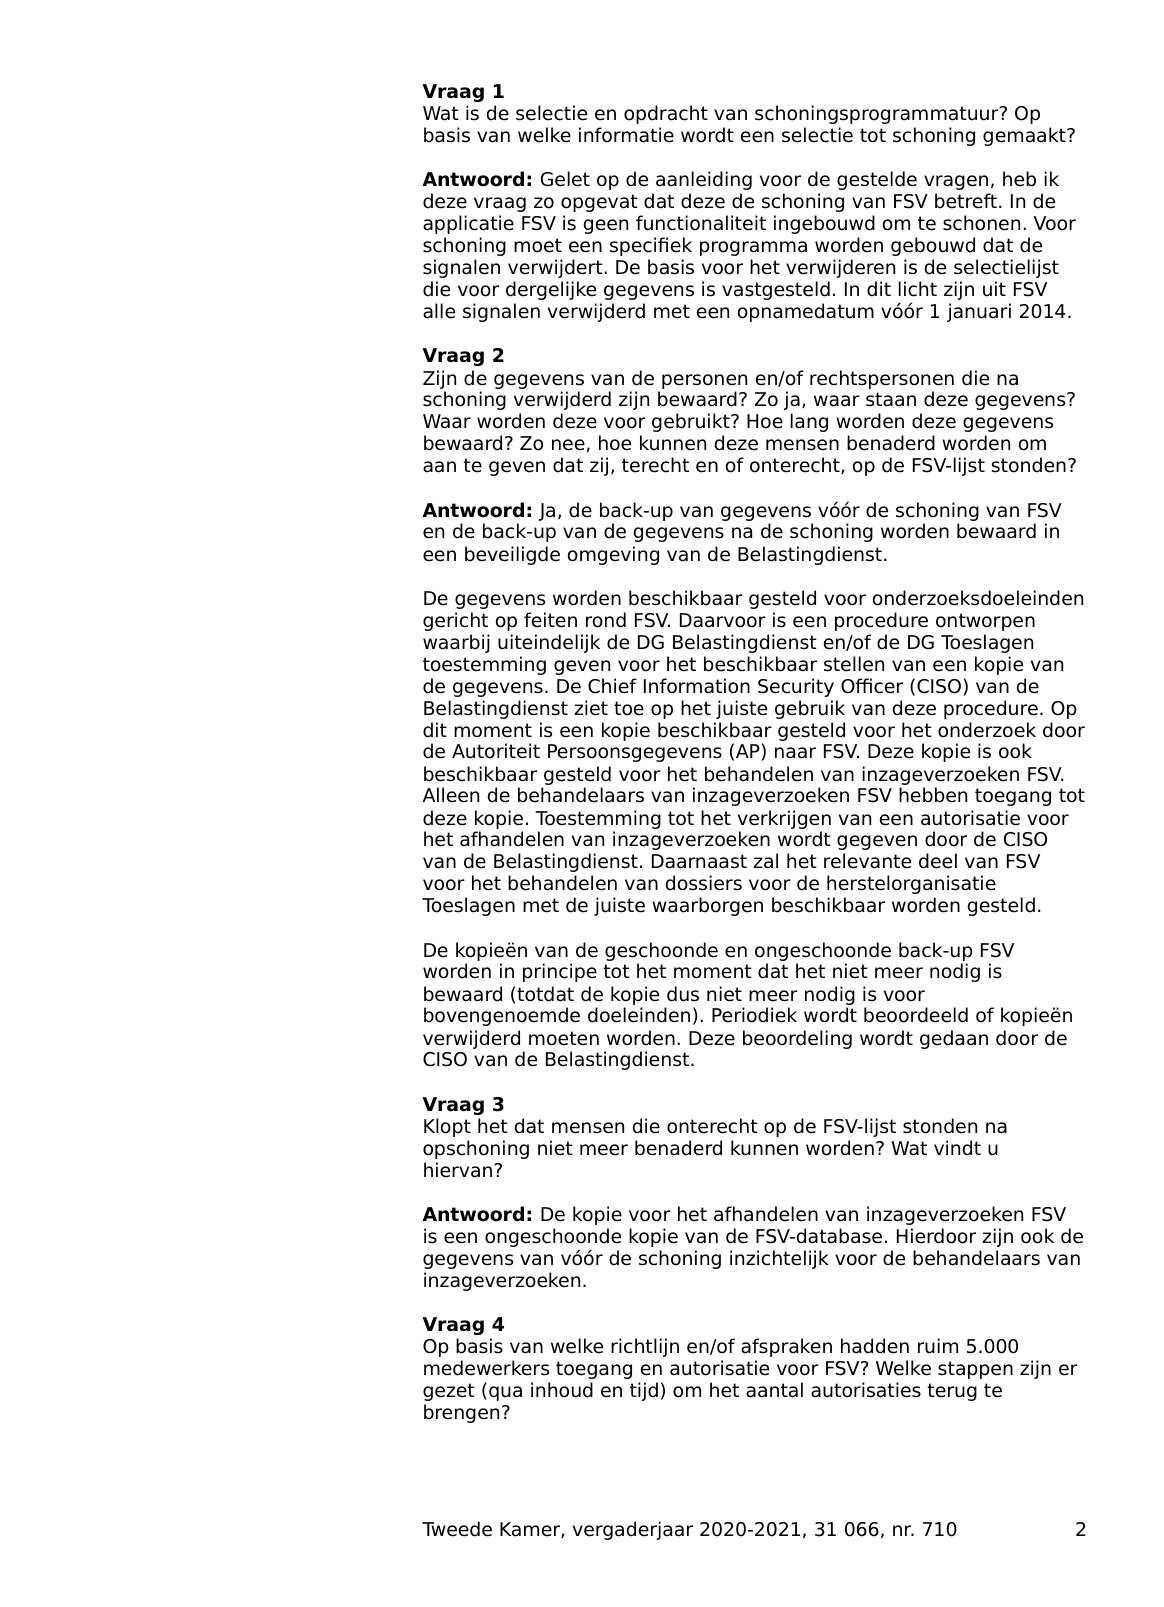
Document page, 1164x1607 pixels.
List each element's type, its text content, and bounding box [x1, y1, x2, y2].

text Antwoord: Gelet op de aanleiding voor de gestelde vragen, heb ik deze vraag zo opgevat dat deze de schoning van FSV betreft. In de applicatie FSV is geen functionaliteit ingebouwd om te schonen. Voor schoning moet een specifiek programma worden gebouwd dat de signalen verwijdert. De basis voor het verwijderen is de selectielijst die voor dergelijke gegevens is vastgesteld. In dit licht zijn uit FSV alle signalen verwijderd met een opnamedatum vóór 1 januari 2014. [422, 169, 1087, 323]
text Op basis van welke richtlijn en/of afspraken hadden ruim 5.000 medewerkers toegang en autorisatie voor FSV? Welke stappen zijn er gezet (qua inhoud en tijd) om het aantal autorisaties terug te brengen? [422, 1336, 1087, 1424]
text Antwoord: De kopie voor het afhandelen van inzageverzoeken FSV is een ongeschoonde kopie van de FSV-database. Hierdoor zijn ook de gegevens van vóór de schoning inzichtelijk voor de behandelaars van inzageverzoeken. [422, 1204, 1087, 1292]
text Antwoord: Ja, de back-up van gegevens vóór de schoning van FSV en de back-up van de gegevens na de schoning worden bewaard in een beveiligde omgeving van de Belastingdienst. [422, 499, 1087, 565]
text Zijn de gegevens van de personen en/of rechtspersonen die na schoning verwijderd zijn bewaard? Zo ja, waar staan deze gegevens? Waar worden deze voor gebruikt? Hoe lang worden deze gegevens bewaard? Zo nee, hoe kunnen deze mensen benaderd worden om aan te geven dat zij, terecht en of onterecht, op de FSV-lijst stonden? [422, 367, 1087, 477]
text Vraag 3 [422, 1093, 1087, 1116]
text Klopt het dat mensen die onterecht op de FSV-lijst stonden na opschoning niet meer benaderd kunnen worden? Wat vindt u hiervan? [422, 1116, 1087, 1181]
text Vraag 4 [422, 1314, 1087, 1336]
text Wat is de selectie en opdracht van schoningsprogrammatuur? Op basis van welke informatie wordt een selectie tot schoning gemaakt? [422, 103, 1087, 147]
text Vraag 1 [422, 81, 1087, 103]
text Vraag 2 [422, 345, 1087, 367]
text De gegevens worden beschikbaar gesteld voor onderzoeksdoeleinden gericht op feiten rond FSV. Daarvoor is een procedure ontworpen waarbij uiteindelijk de DG Belastingdienst en/of de DG Toeslagen toestemming geven voor het beschikbaar stellen van een kopie van de gegevens. De Chief Information Security Officer (CISO) van de Belastingdienst ziet toe op het juiste gebruik van deze procedure. Op dit moment is een kopie beschikbaar gesteld voor het onderzoek door de Autoriteit Persoonsgegevens (AP) naar FSV. Deze kopie is ook beschikbaar gesteld voor het behandelen van inzageverzoeken FSV. Alleen de behandelaars van inzageverzoeken FSV hebben toegang tot deze kopie. Toestemming tot het verkrijgen van een autorisatie voor het afhandelen van inzageverzoeken wordt gegeven door de CISO van de Belastingdienst. Daarnaast zal het relevante deel van FSV voor het behandelen van dossiers voor de herstelorganisatie Toeslagen met de juiste waarborgen beschikbaar worden gesteld. [422, 588, 1087, 917]
text De kopieën van de geschoonde en ongeschoonde back-up FSV worden in principe tot het moment dat het niet meer nodig is bewaard (totdat de kopie dus niet meer nodig is voor bovengenoemde doeleinden). Periodiek wordt beoordeeld of kopieën verwijderd moeten worden. Deze beoordeling wordt gedaan door de CISO van de Belastingdienst. [422, 939, 1087, 1071]
